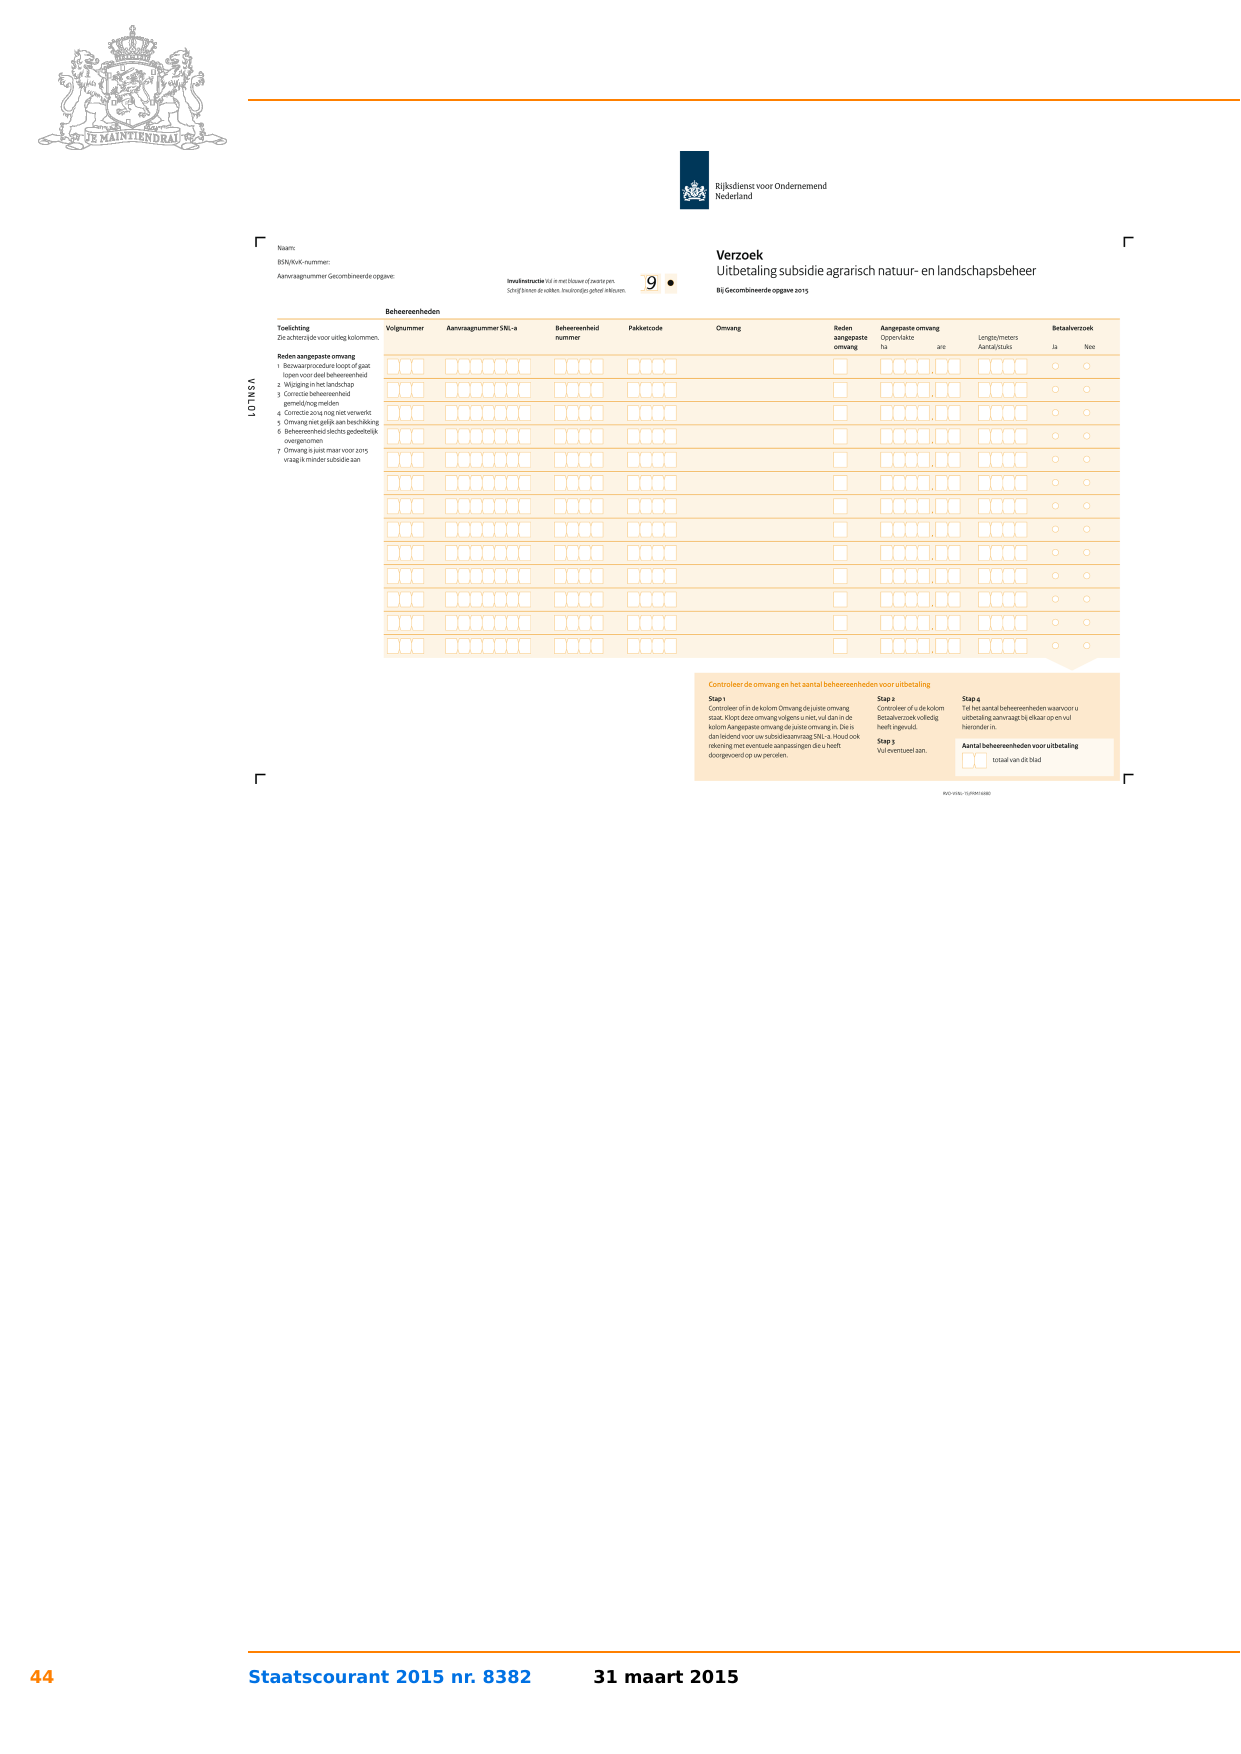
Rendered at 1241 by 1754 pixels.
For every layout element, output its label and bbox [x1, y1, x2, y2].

picture [38, 25, 227, 150]
picture [248, 151, 1134, 796]
